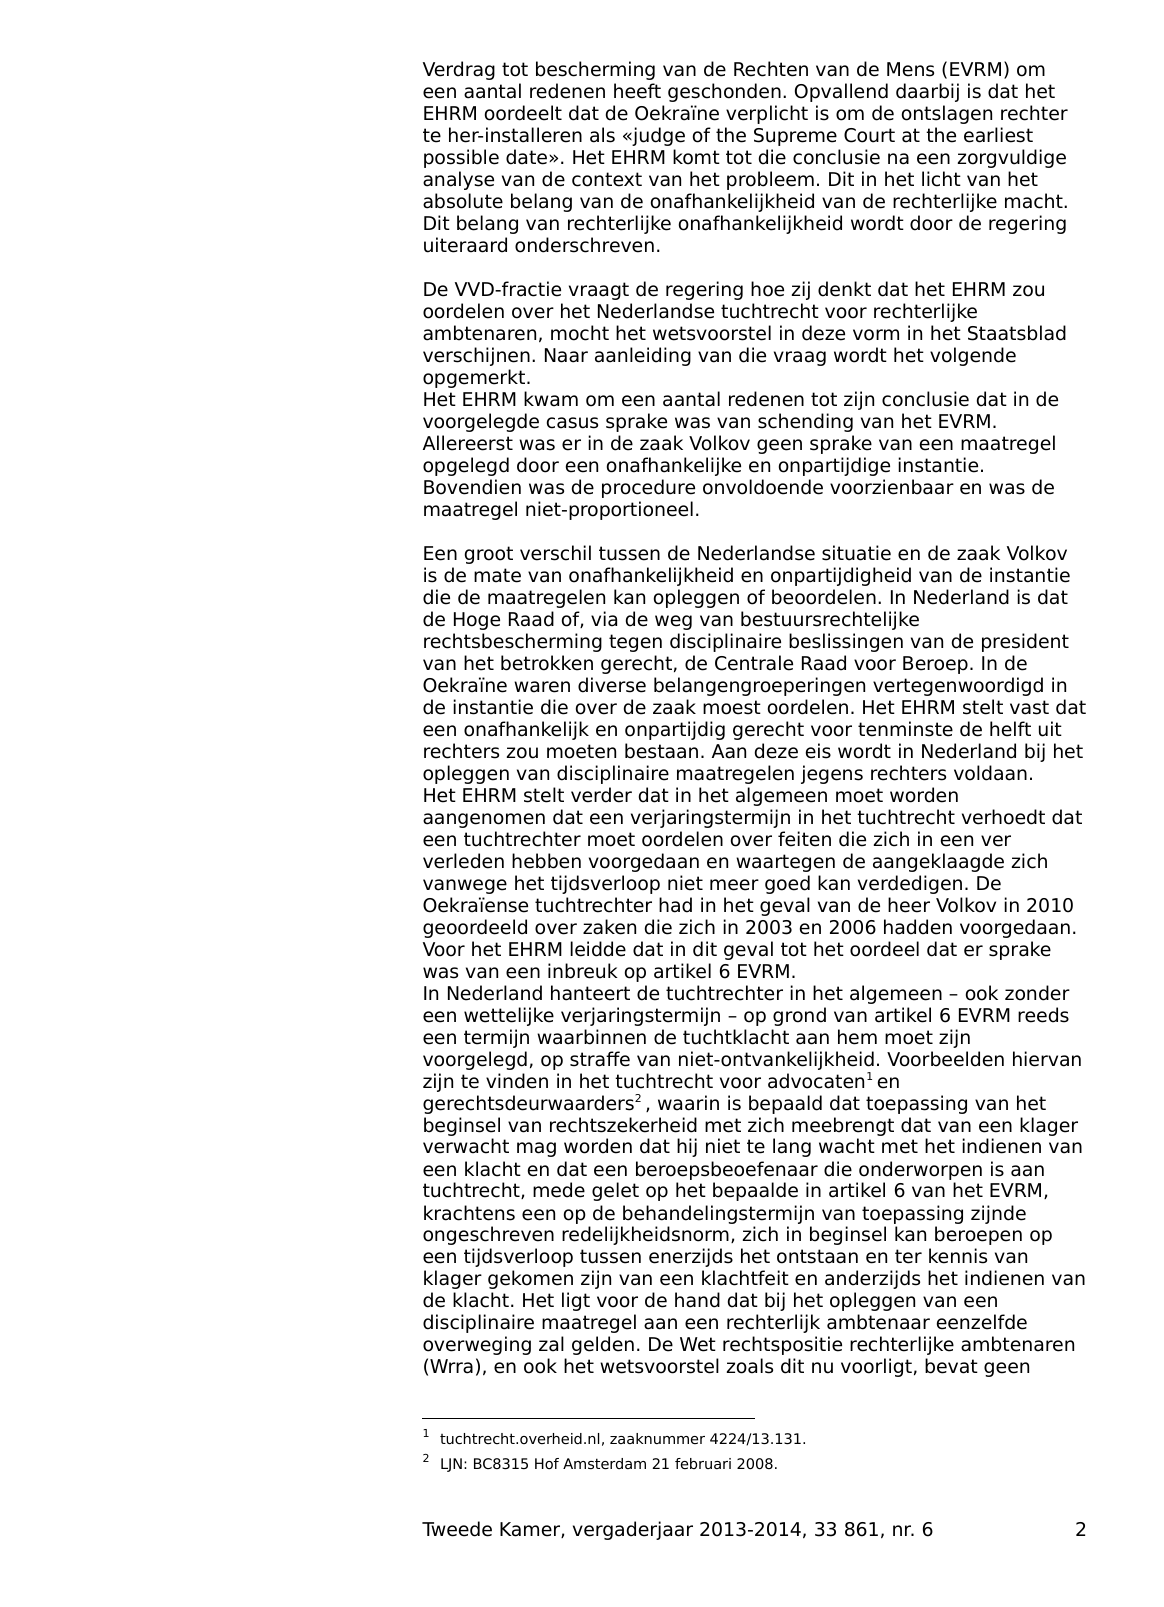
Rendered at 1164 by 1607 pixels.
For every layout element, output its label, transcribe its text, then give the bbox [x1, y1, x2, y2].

text De VVD-fractie vraagt de regering hoe zij denkt dat het EHRM zou oordelen over het Nederlandse tuchtrecht voor rechterlijke ambtenaren, mocht het wetsvoorstel in deze vorm in het Staatsblad verschijnen. Naar aanleiding van die vraag wordt het volgende opgemerkt. [422, 279, 1087, 389]
text In Nederland hanteert de tuchtrechter in het algemeen – ook zonder een wettelijke verjaringstermijn – op grond van artikel 6 EVRM reeds een termijn waarbinnen de tuchtklacht aan hem moet zijn voorgelegd, op straffe van niet-ontvankelijkheid. Voorbeelden hiervan zijn te vinden in het tuchtrecht voor advocatenen gerechtsdeurwaarders, waarin is bepaald dat toepassing van het beginsel van rechtszekerheid met zich meebrengt dat van een klager verwacht mag worden dat hij niet te lang wacht met het indienen van een klacht en dat een beroepsbeoefenaar die onderworpen is aan tuchtrecht, mede gelet op het bepaalde in artikel 6 van het EVRM, krachtens een op de behandelingstermijn van toepassing zijnde ongeschreven redelijkheidsnorm, zich in beginsel kan beroepen op een tijdsverloop tussen enerzijds het ontstaan en ter kennis van klager gekomen zijn van een klachtfeit en anderzijds het indienen van de klacht. Het ligt voor de hand dat bij het opleggen van een disciplinaire maatregel aan een rechterlijk ambtenaar eenzelfde overweging zal gelden. De Wet rechtspositie rechterlijke ambtenaren (Wrra), en ook het wetsvoorstel zoals dit nu voorligt, bevat geen [422, 983, 1087, 1378]
text Het EHRM kwam om een aantal redenen tot zijn conclusie dat in de voorgelegde casus sprake was van schending van het EVRM. Allereerst was er in de zaak Volkov geen sprake van een maatregel opgelegd door een onafhankelijke en onpartijdige instantie. Bovendien was de procedure onvoldoende voorzienbaar en was de maatregel niet-proportioneel. [422, 389, 1087, 521]
text tuchtrecht.overheid.nl, zaaknummer 4224/13.131. [422, 1427, 1087, 1449]
text Verdrag tot bescherming van de Rechten van de Mens (EVRM) om een aantal redenen heeft geschonden. Opvallend daarbij is dat het EHRM oordeelt dat de Oekraïne verplicht is om de ontslagen rechter te her-installeren als «judge of the Supreme Court at the earliest possible date». Het EHRM komt tot die conclusie na een zorgvuldige analyse van de context van het probleem. Dit in het licht van het absolute belang van de onafhankelijkheid van de rechterlijke macht. Dit belang van rechterlijke onafhankelijkheid wordt door de regering uiteraard onderschreven. [422, 59, 1087, 257]
text LJN: BC8315 Hof Amsterdam 21 februari 2008. [422, 1452, 1087, 1474]
text Het EHRM stelt verder dat in het algemeen moet worden aangenomen dat een verjaringstermijn in het tuchtrecht verhoedt dat een tuchtrechter moet oordelen over feiten die zich in een ver verleden hebben voorgedaan en waartegen de aangeklaagde zich vanwege het tijdsverloop niet meer goed kan verdedigen. De Oekraïense tuchtrechter had in het geval van de heer Volkov in 2010 geoordeeld over zaken die zich in 2003 en 2006 hadden voorgedaan. Voor het EHRM leidde dat in dit geval tot het oordeel dat er sprake was van een inbreuk op artikel 6 EVRM. [422, 785, 1087, 983]
text Een groot verschil tussen de Nederlandse situatie en de zaak Volkov is de mate van onafhankelijkheid en onpartijdigheid van de instantie die de maatregelen kan opleggen of beoordelen. In Nederland is dat de Hoge Raad of, via de weg van bestuursrechtelijke rechtsbescherming tegen disciplinaire beslissingen van de president van het betrokken gerecht, de Centrale Raad voor Beroep. In de Oekraïne waren diverse belangengroeperingen vertegenwoordigd in de instantie die over de zaak moest oordelen. Het EHRM stelt vast dat een onafhankelijk en onpartijdig gerecht voor tenminste de helft uit rechters zou moeten bestaan. Aan deze eis wordt in Nederland bij het opleggen van disciplinaire maatregelen jegens rechters voldaan. [422, 543, 1087, 785]
